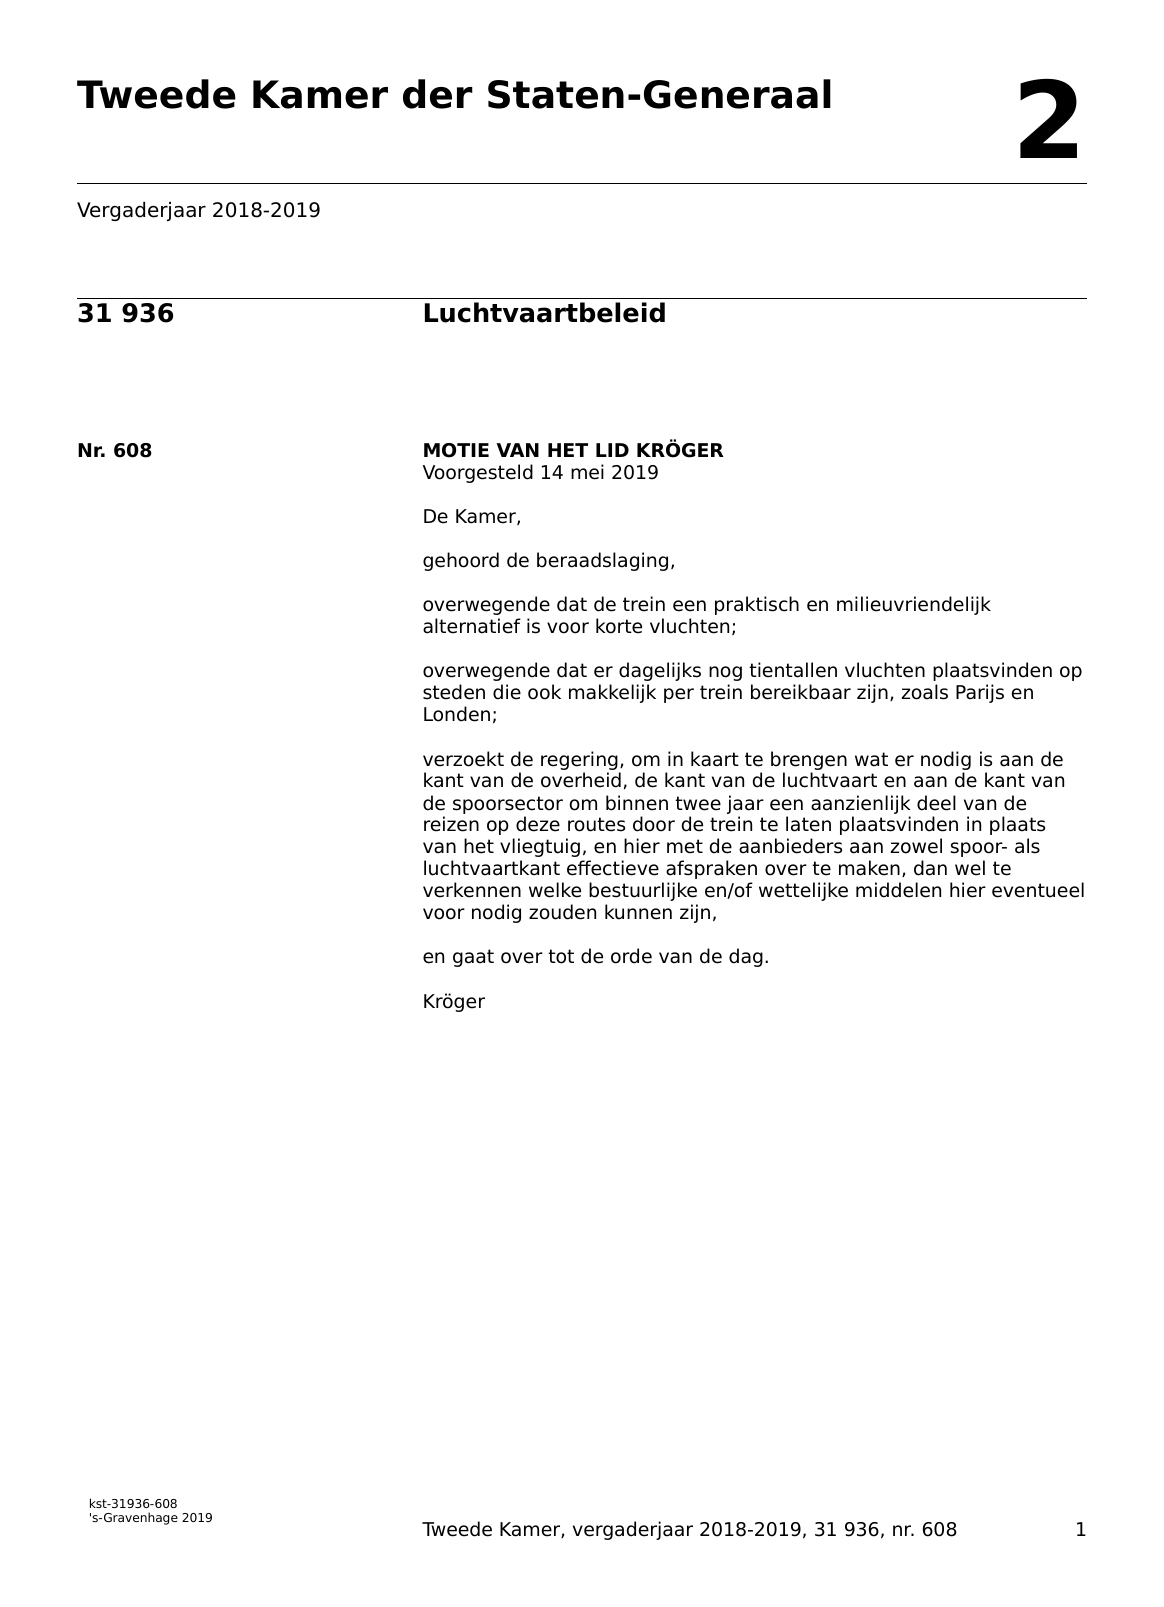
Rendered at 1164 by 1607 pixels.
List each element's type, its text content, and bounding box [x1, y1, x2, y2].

subtitle 31 936 Luchtvaartbeleid [77, 299, 1087, 329]
text Kröger [422, 991, 1087, 1013]
text 's-Gravenhage 2019 [88, 1511, 323, 1525]
text en gaat over tot de orde van de dag. [422, 946, 1087, 968]
text verzoekt de regering, om in kaart te brengen wat er nodig is aan de kant van de overheid, de kant van de luchtvaart en aan de kant van de spoorsector om binnen twee jaar een aanzienlijk deel van de reizen op deze routes door de trein te laten plaatsvinden in plaats van het vliegtuig, en hier met de aanbieders aan zowel spoor- als luchtvaartkant effectieve afspraken over te maken, dan wel te verkennen welke bestuurlijke en/of wettelijke middelen hier eventueel voor nodig zouden kunnen zijn, [422, 748, 1087, 924]
text De Kamer, [422, 506, 1087, 528]
text gehoord de beraadslaging, [422, 550, 1087, 572]
text Voorgesteld 14 mei 2019 [422, 462, 1087, 484]
table_header 2 [886, 59, 1087, 183]
text kst-31936-608 [88, 1497, 323, 1511]
text overwegende dat er dagelijks nog tientallen vluchten plaatsvinden op steden die ook makkelijk per trein bereikbaar zijn, zoals Parijs en Londen; [422, 660, 1087, 726]
subtitle Nr. 608 MOTIE VAN HET LID KRÖGER [77, 440, 1087, 462]
table_cell Vergaderjaar 2018-2019 [77, 184, 1087, 298]
text overwegende dat de trein een praktisch en milieuvriendelijk alternatief is voor korte vluchten; [422, 594, 1087, 638]
table_header Tweede Kamer der Staten-Generaal [77, 59, 886, 183]
